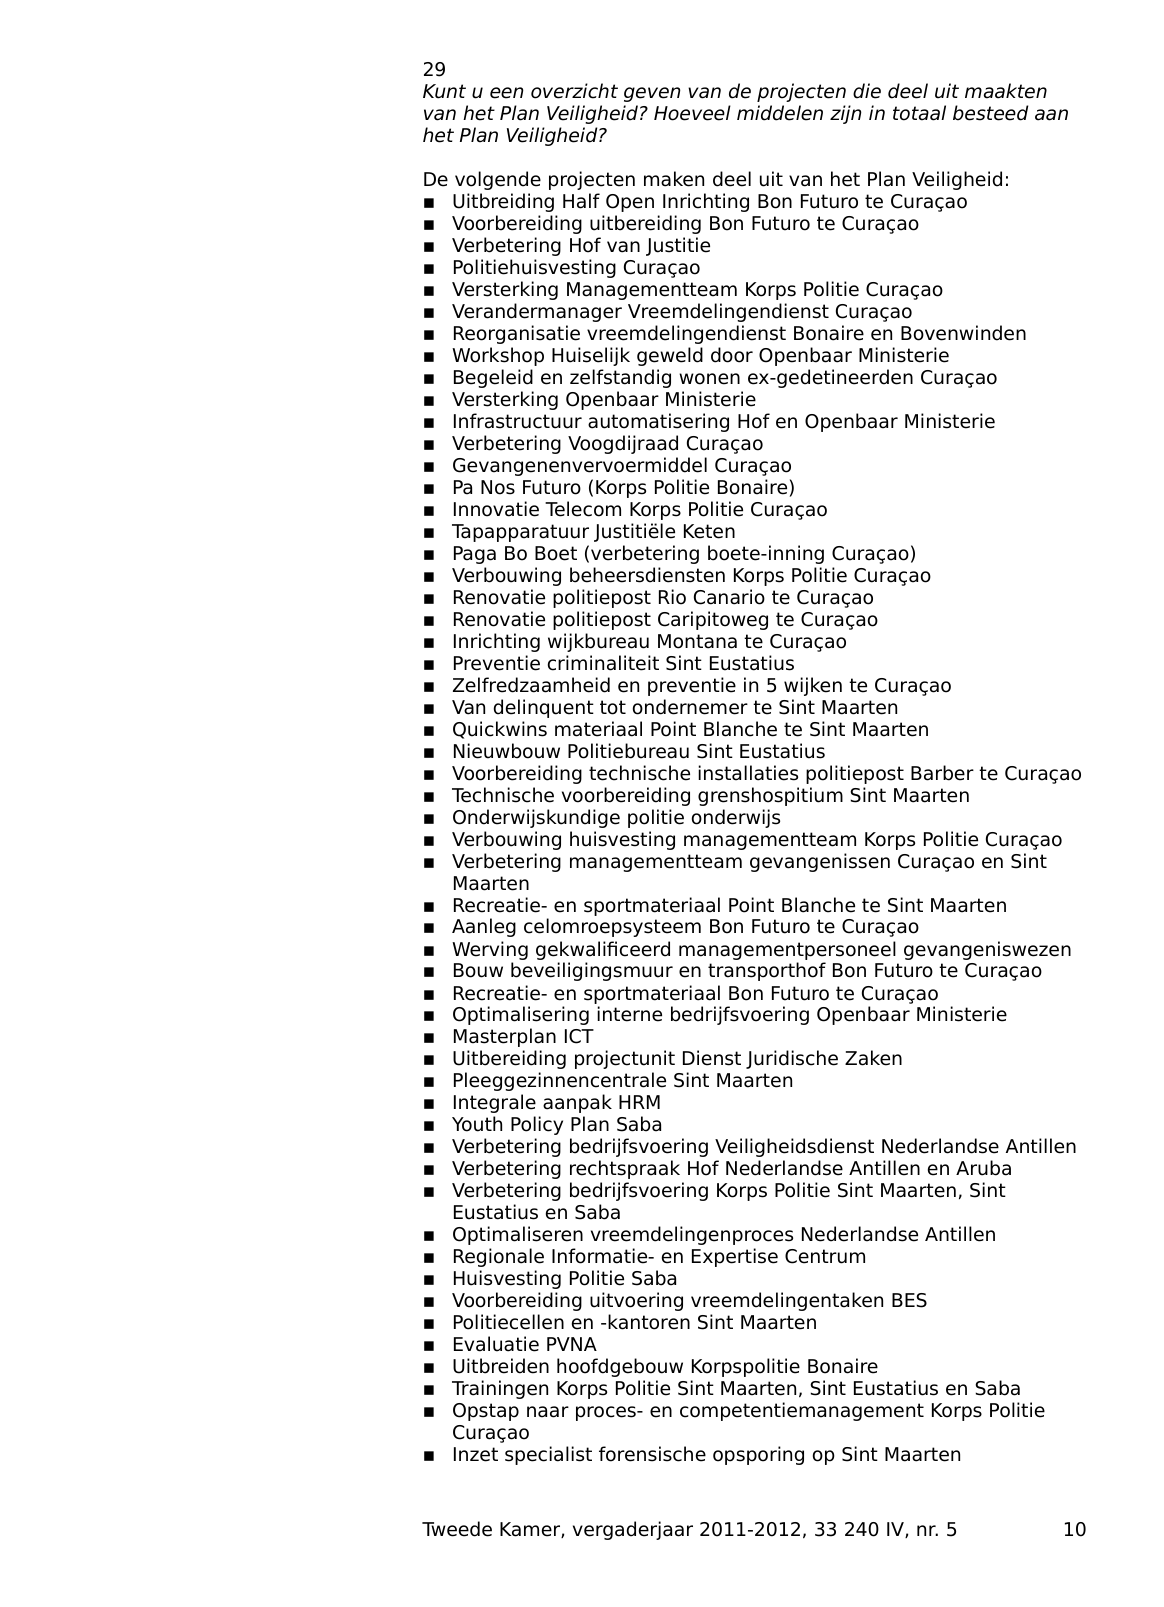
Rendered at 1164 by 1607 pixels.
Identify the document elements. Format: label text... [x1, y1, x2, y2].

text ▪ Aanleg celomroepsysteem Bon Futuro te Curaçao [422, 916, 1087, 938]
text ▪ Bouw beveiligingsmuur en transporthof Bon Futuro te Curaçao [422, 960, 1087, 982]
text ▪ Recreatie- en sportmateriaal Bon Futuro te Curaçao [422, 982, 1087, 1004]
text ▪ Verbouwing beheersdiensten Korps Politie Curaçao [422, 565, 1087, 587]
text ▪ Voorbereiding technische installaties politiepost Barber te Curaçao [422, 763, 1087, 784]
text ▪ Nieuwbouw Politiebureau Sint Eustatius [422, 741, 1087, 763]
text ▪ Renovatie politiepost Caripitoweg te Curaçao [422, 609, 1087, 631]
text ▪ Youth Policy Plan Saba [422, 1114, 1087, 1136]
text ▪ Infrastructuur automatisering Hof en Openbaar Ministerie [422, 411, 1087, 433]
text ▪ Paga Bo Boet (verbetering boete-inning Curaçao) [422, 543, 1087, 565]
text Kunt u een overzicht geven van de projecten die deel uit maakten van het Plan Veiligheid? Hoeveel middelen zijn in totaal besteed aan het Plan Veiligheid? [422, 81, 1087, 147]
text ▪ Optimalisering interne bedrijfsvoering Openbaar Ministerie [422, 1004, 1087, 1026]
text ▪ Workshop Huiselijk geweld door Openbaar Ministerie [422, 345, 1087, 367]
text ▪ Trainingen Korps Politie Sint Maarten, Sint Eustatius en Saba [422, 1378, 1087, 1400]
text ▪ Verbetering rechtspraak Hof Nederlandse Antillen en Aruba [422, 1158, 1087, 1180]
text ▪ Verbetering Hof van Justitie [422, 235, 1087, 257]
text ▪ Uitbreiden hoofdgebouw Korpspolitie Bonaire [422, 1356, 1087, 1378]
text ▪ Opstap naar proces- en competentiemanagement Korps Politie Curaçao [422, 1400, 1087, 1444]
text ▪ Politiecellen en -kantoren Sint Maarten [422, 1312, 1087, 1334]
text ▪ Inzet specialist forensische opsporing op Sint Maarten [422, 1444, 1087, 1466]
text ▪ Innovatie Telecom Korps Politie Curaçao [422, 499, 1087, 521]
text ▪ Verbetering bedrijfsvoering Korps Politie Sint Maarten, Sint Eustatius en Saba [422, 1180, 1087, 1224]
text ▪ Pleeggezinnencentrale Sint Maarten [422, 1070, 1087, 1092]
text ▪ Integrale aanpak HRM [422, 1092, 1087, 1114]
text ▪ Onderwijskundige politie onderwijs [422, 807, 1087, 828]
text ▪ Evaluatie PVNA [422, 1334, 1087, 1356]
text ▪ Werving gekwalificeerd managementpersoneel gevangeniswezen [422, 938, 1087, 960]
text De volgende projecten maken deel uit van het Plan Veiligheid: [422, 169, 1087, 191]
text ▪ Regionale Informatie- en Expertise Centrum [422, 1246, 1087, 1268]
text ▪ Voorbereiding uitbereiding Bon Futuro te Curaçao [422, 213, 1087, 235]
text ▪ Quickwins materiaal Point Blanche te Sint Maarten [422, 719, 1087, 741]
text ▪ Politiehuisvesting Curaçao [422, 257, 1087, 279]
text ▪ Van delinquent tot ondernemer te Sint Maarten [422, 697, 1087, 719]
text ▪ Versterking Openbaar Ministerie [422, 389, 1087, 411]
text ▪ Zelfredzaamheid en preventie in 5 wijken te Curaçao [422, 675, 1087, 697]
text ▪ Preventie criminaliteit Sint Eustatius [422, 653, 1087, 675]
text ▪ Optimaliseren vreemdelingenproces Nederlandse Antillen [422, 1224, 1087, 1246]
text ▪ Verbetering bedrijfsvoering Veiligheidsdienst Nederlandse Antillen [422, 1136, 1087, 1158]
text ▪ Tapapparatuur Justitiële Keten [422, 521, 1087, 543]
text ▪ Huisvesting Politie Saba [422, 1268, 1087, 1290]
text ▪ Verbouwing huisvesting managementteam Korps Politie Curaçao [422, 828, 1087, 851]
text ▪ Versterking Managementteam Korps Politie Curaçao [422, 279, 1087, 301]
text 29 [422, 59, 1087, 81]
text ▪ Renovatie politiepost Rio Canario te Curaçao [422, 587, 1087, 609]
text ▪ Voorbereiding uitvoering vreemdelingentaken BES [422, 1290, 1087, 1312]
text ▪ Verandermanager Vreemdelingendienst Curaçao [422, 301, 1087, 323]
text ▪ Reorganisatie vreemdelingendienst Bonaire en Bovenwinden [422, 323, 1087, 345]
text ▪ Begeleid en zelfstandig wonen ex-gedetineerden Curaçao [422, 367, 1087, 389]
text ▪ Uitbreiding Half Open Inrichting Bon Futuro te Curaçao [422, 191, 1087, 213]
text ▪ Verbetering Voogdijraad Curaçao [422, 433, 1087, 455]
text ▪ Pa Nos Futuro (Korps Politie Bonaire) [422, 477, 1087, 499]
text ▪ Technische voorbereiding grenshospitium Sint Maarten [422, 784, 1087, 807]
text ▪ Verbetering managementteam gevangenissen Curaçao en Sint Maarten [422, 851, 1087, 894]
text ▪ Gevangenenvervoermiddel Curaçao [422, 455, 1087, 477]
text ▪ Recreatie- en sportmateriaal Point Blanche te Sint Maarten [422, 894, 1087, 916]
text ▪ Masterplan ICT [422, 1026, 1087, 1048]
text ▪ Uitbereiding projectunit Dienst Juridische Zaken [422, 1048, 1087, 1070]
text ▪ Inrichting wijkbureau Montana te Curaçao [422, 631, 1087, 653]
